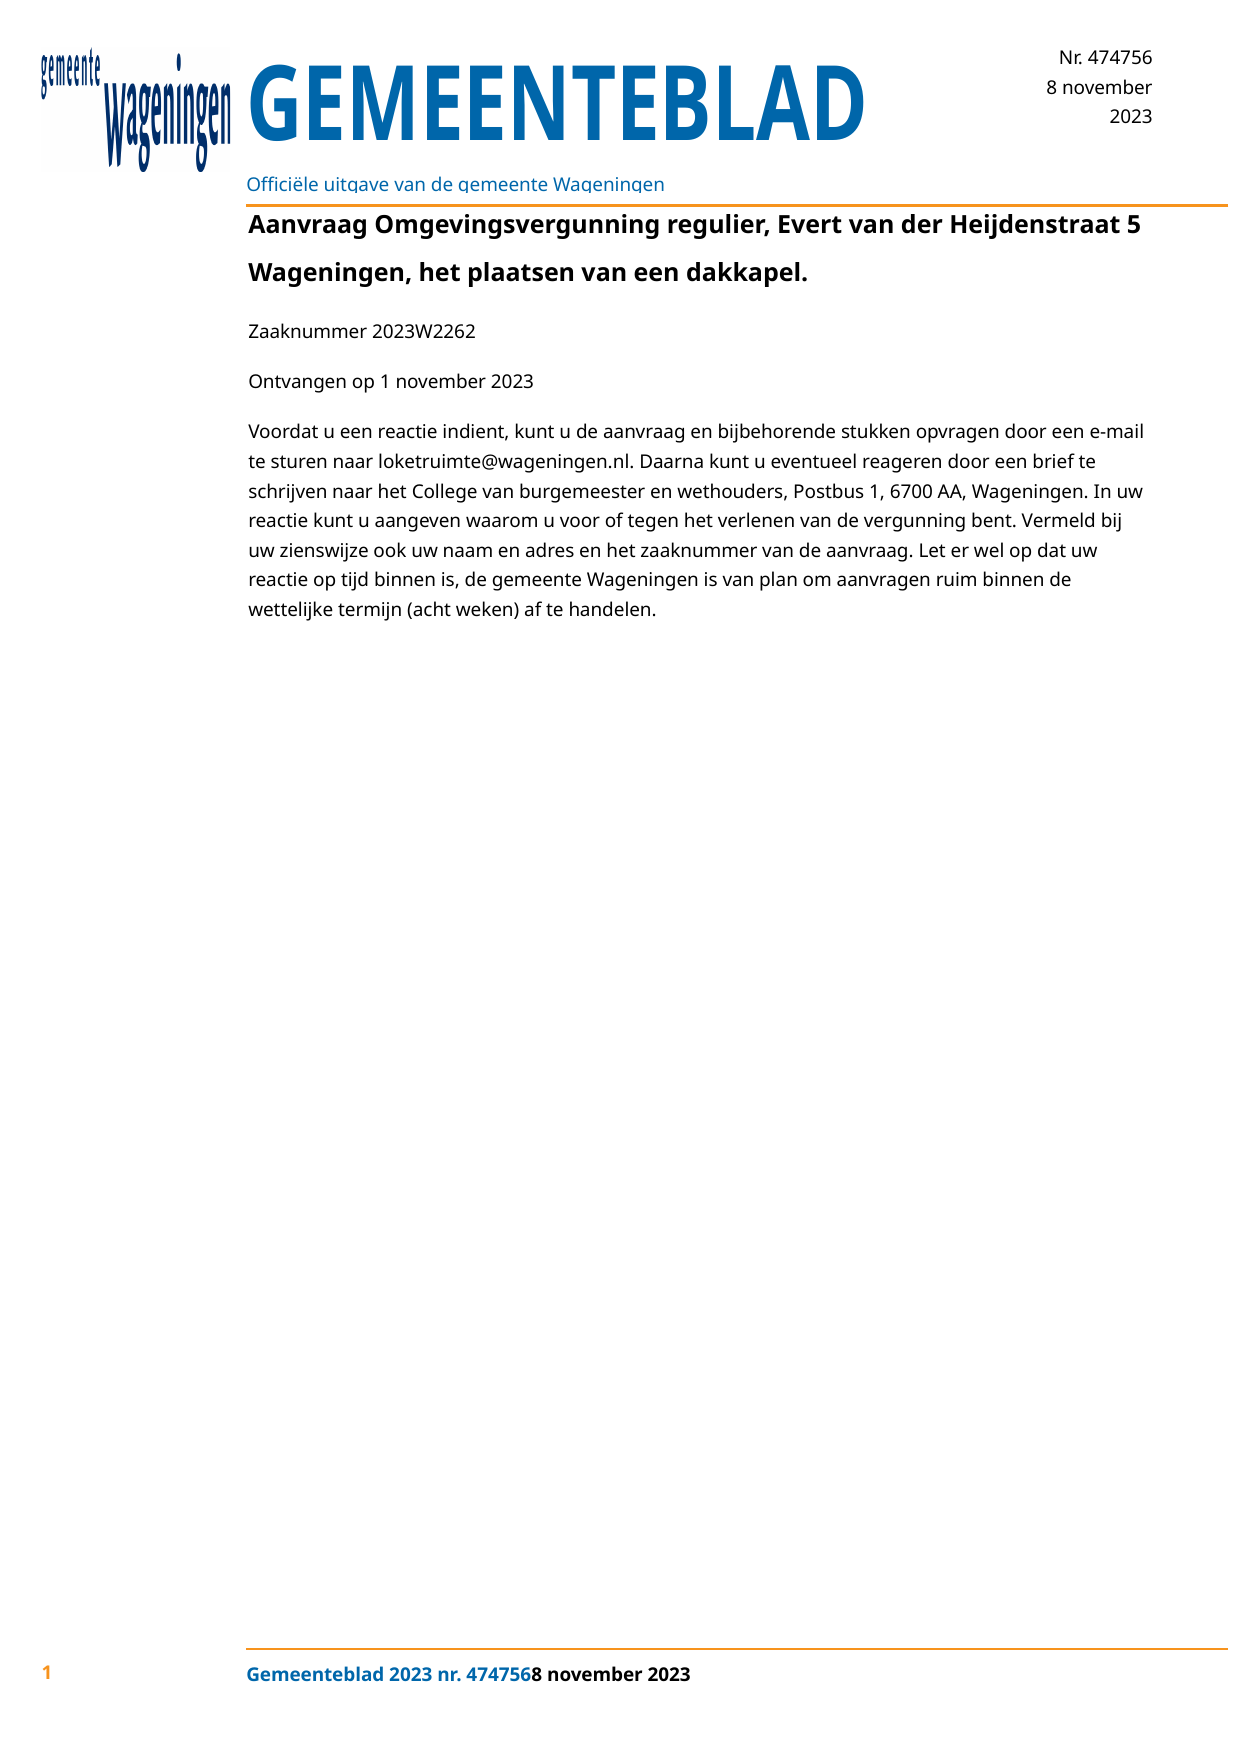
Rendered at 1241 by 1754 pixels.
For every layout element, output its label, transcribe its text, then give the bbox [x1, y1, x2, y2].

text Voordat u een reactie indient, kunt u de aanvraag en bijbehorende stukken opvragen door een e-mail te sturen naar loketruimte@wageningen.nl. Daarna kunt u eventueel reageren door een brief te schrijven naar het College van burgemeester en wethouders, Postbus 1, 6700 AA, Wageningen. In uw reactie kunt u aangeven waarom u voor of tegen het verlenen van de vergunning bent. Vermeld bij uw zienswijze ook uw naam en adres en het zaaknummer van de aanvraag. Let er wel op dat uw reactie op tijd binnen is, de gemeente Wageningen is van plan om aanvragen ruim binnen de wettelijke termijn (acht weken) af te handelen. [248, 419, 1152, 622]
picture [41, 47, 231, 172]
text Zaaknummer 2023W2262 [248, 318, 1152, 344]
text Ontvangen op 1 november 2023 [248, 368, 1152, 394]
text Aanvraag Omgevingsvergunning regulier, Evert van der Heijdenstraat 5 Wageningen, het plaatsen van een dakkapel. [248, 207, 1152, 288]
